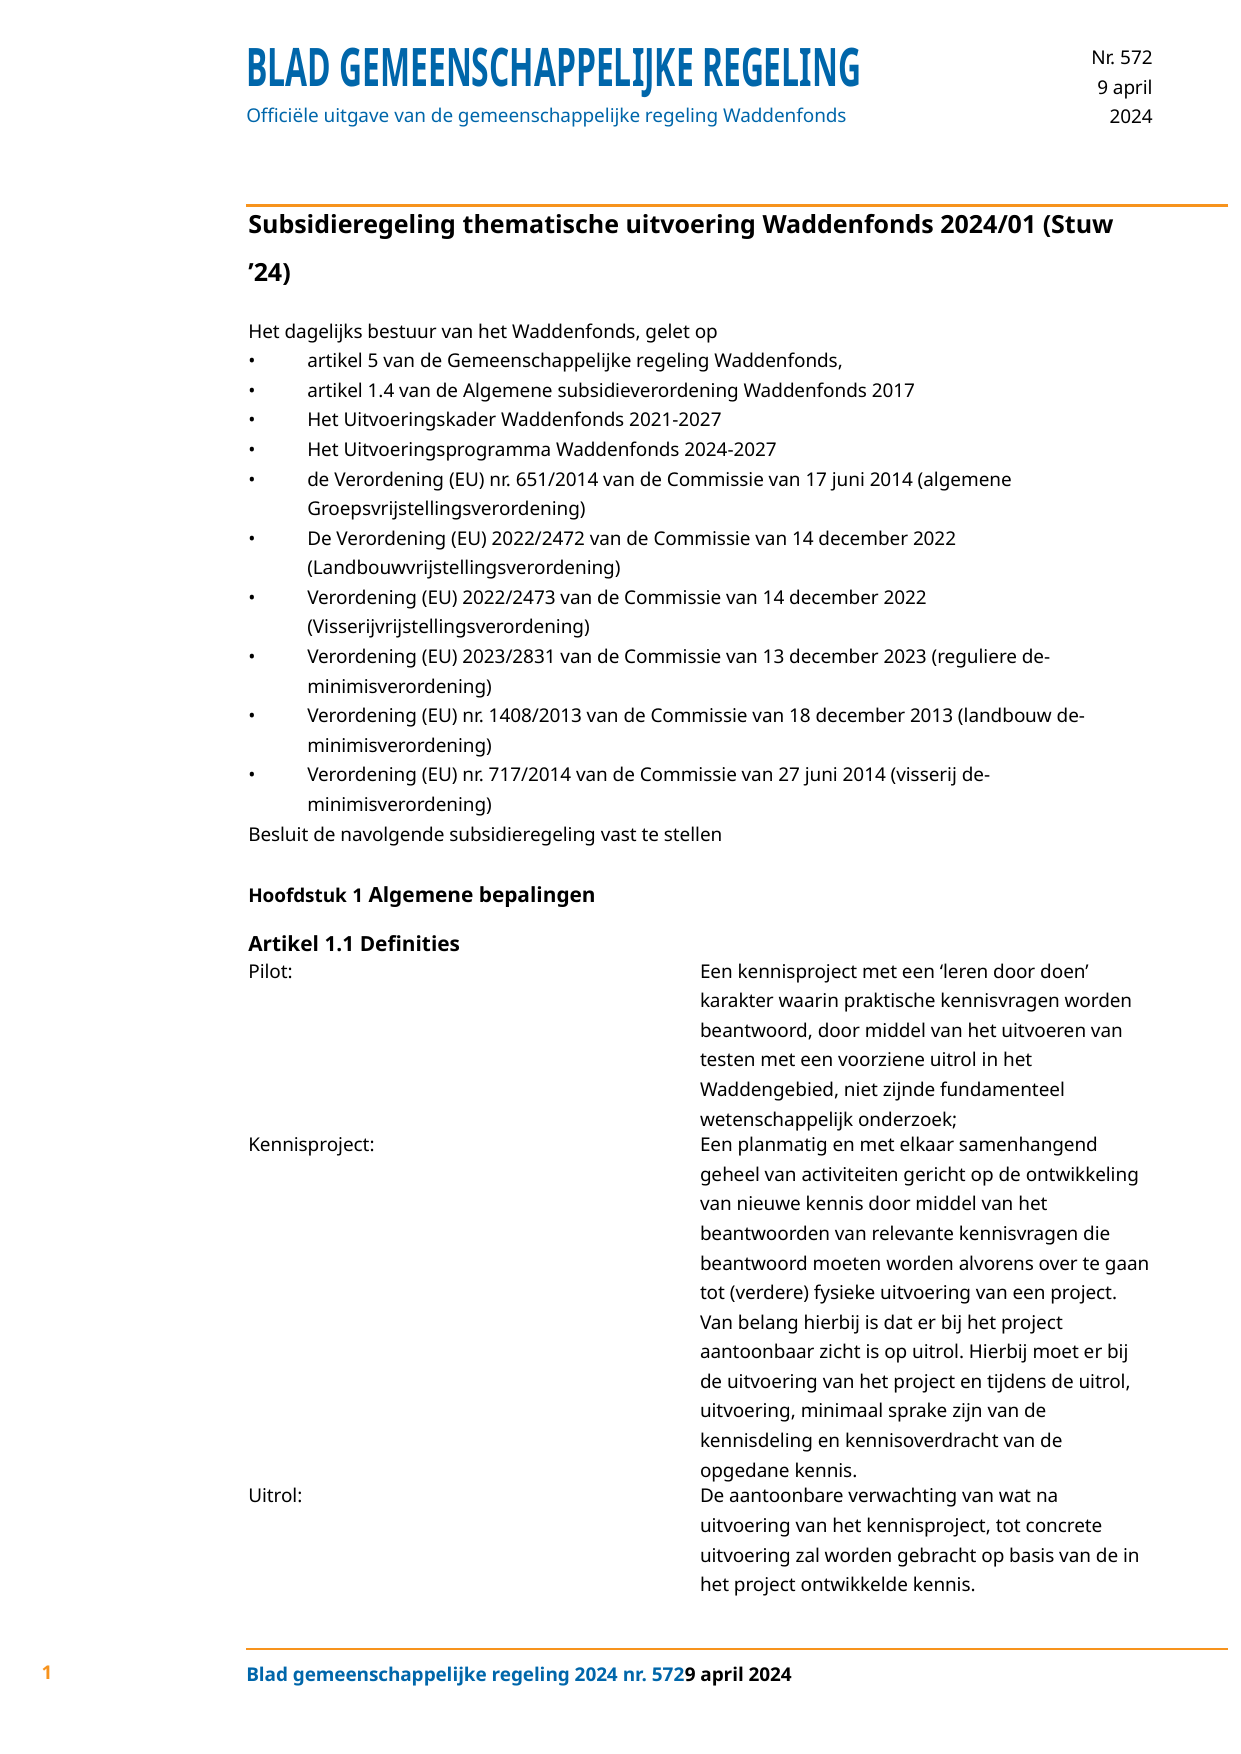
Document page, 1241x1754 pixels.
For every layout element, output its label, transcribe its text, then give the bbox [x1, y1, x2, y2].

list Het Uitvoeringskader Waddenfonds 2021-2027 [248, 407, 1152, 432]
table_cell Kennisproject: [248, 1131, 700, 1483]
text Artikel 1.1 Definities [248, 929, 1152, 958]
list artikel 1.4 van de Algemene subsidieverordening Waddenfonds 2017 [248, 377, 1152, 403]
list Verordening (EU) nr. 717/2014 van de Commissie van 27 juni 2014 (visserij de-minimisverordening) [248, 762, 1152, 817]
list artikel 5 van de Gemeenschappelijke regeling Waddenfonds, [248, 347, 1152, 373]
list Verordening (EU) 2023/2831 van de Commissie van 13 december 2023 (reguliere de-minimisverordening) [248, 643, 1152, 699]
table_cell De aantoonbare verwachting van wat na uitvoering van het kennisproject, tot concrete uitvoering zal worden gebracht op basis van de in het project ontwikkelde kennis. [700, 1483, 1152, 1597]
list Het Uitvoeringsprogramma Waddenfonds 2024-2027 [248, 436, 1152, 462]
text Besluit de navolgende subsidieregeling vast te stellen [248, 821, 1152, 847]
list De Verordening (EU) 2022/2472 van de Commissie van 14 december 2022 (Landbouwvrijstellingsverordening) [248, 525, 1152, 580]
table_cell Uitrol: [248, 1483, 700, 1597]
text Subsidieregeling thematische uitvoering Waddenfonds 2024/01 (Stuw ’24) [248, 207, 1152, 288]
text Hoofdstuk 1 Algemene bepalingen [248, 880, 1152, 908]
list de Verordening (EU) nr. 651/2014 van de Commissie van 17 juni 2014 (algemene Groepsvrijstellingsverordening) [248, 466, 1152, 521]
table_header Een kennisproject met een ‘leren door doen’ karakter waarin praktische kennisvragen worden beantwoord, door middel van het uitvoeren van testen met een voorziene uitrol in het Waddengebied, niet zijnde fundamenteel wetenschappelijk onderzoek; [700, 958, 1152, 1131]
text Het dagelijks bestuur van het Waddenfonds, gelet op [248, 318, 1152, 344]
picture [41, 47, 231, 172]
table_header Pilot: [248, 958, 700, 1131]
table_cell Een planmatig en met elkaar samenhangend geheel van activiteiten gericht op de ontwikkeling van nieuwe kennis door middel van het beantwoorden van relevante kennisvragen die beantwoord moeten worden alvorens over te gaan tot (verdere) fysieke uitvoering van een project. Van belang hierbij is dat er bij het project aantoonbaar zicht is op uitrol. Hierbij moet er bij de uitvoering van het project en tijdens de uitrol, uitvoering, minimaal sprake zijn van de kennisdeling en kennisoverdracht van de opgedane kennis. [700, 1131, 1152, 1483]
list Verordening (EU) 2022/2473 van de Commissie van 14 december 2022 (Visserijvrijstellingsverordening) [248, 584, 1152, 639]
list Verordening (EU) nr. 1408/2013 van de Commissie van 18 december 2013 (landbouw de-minimisverordening) [248, 702, 1152, 758]
